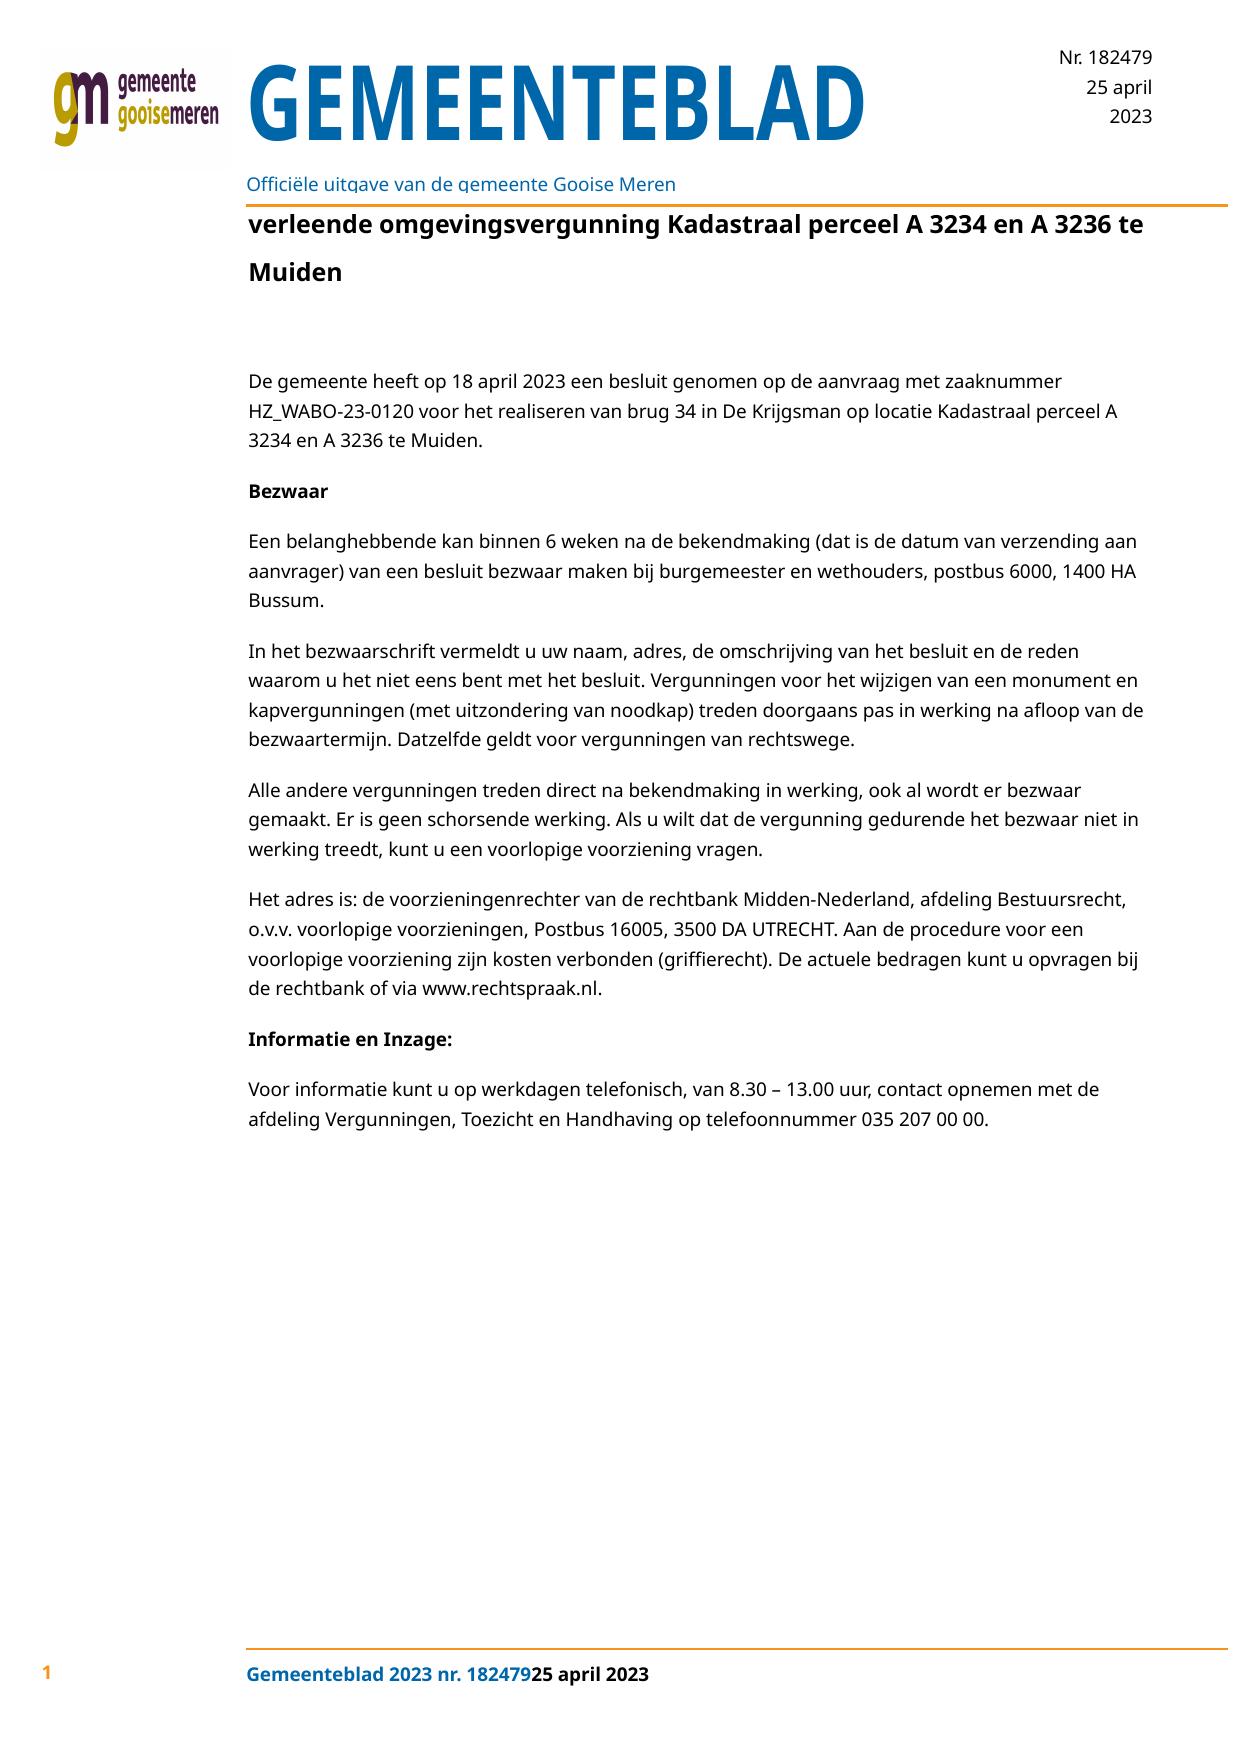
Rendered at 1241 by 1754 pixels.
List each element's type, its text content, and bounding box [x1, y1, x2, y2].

picture [41, 47, 231, 172]
text Voor informatie kunt u op werkdagen telefonisch, van 8.30 – 13.00 uur, contact opnemen met de afdeling Vergunningen, Toezicht en Handhaving op telefoonnummer 035 207 00 00. [248, 1076, 1152, 1132]
text Alle andere vergunningen treden direct na bekendmaking in werking, ook al wordt er bezwaar gemaakt. Er is geen schorsende werking. Als u wilt dat de vergunning gedurende het bezwaar niet in werking treedt, kunt u een voorlopige voorziening vragen. [248, 777, 1152, 862]
text De gemeente heeft op 18 april 2023 een besluit genomen op de aanvraag met zaaknummer HZ_WABO-23-0120 voor het realiseren van brug 34 in De Krijgsman op locatie Kadastraal perceel A 3234 en A 3236 te Muiden. [248, 368, 1152, 453]
text Informatie en Inzage: [248, 1026, 1152, 1052]
text Bezwaar [248, 478, 1152, 504]
text In het bezwaarschrift vermeldt u uw naam, adres, de omschrijving van het besluit en de reden waarom u het niet eens bent met het besluit. Vergunningen voor het wijzigen van een monument en kapvergunningen (met uitzondering van noodkap) treden doorgaans pas in werking na afloop van de bezwaartermijn. Datzelfde geldt voor vergunningen van rechtswege. [248, 638, 1152, 752]
text Het adres is: de voorzieningenrechter van de rechtbank Midden-Nederland, afdeling Bestuursrecht, o.v.v. voorlopige voorzieningen, Postbus 16005, 3500 DA UTRECHT. Aan de procedure voor een voorlopige voorziening zijn kosten verbonden (griffierecht). De actuele bedragen kunt u opvragen bij de rechtbank of via www.rechtspraak.nl. [248, 887, 1152, 1001]
text Een belanghebbende kan binnen 6 weken na de bekendmaking (dat is de datum van verzending aan aanvrager) van een besluit bezwaar maken bij burgemeester en wethouders, postbus 6000, 1400 HA Bussum. [248, 528, 1152, 613]
text verleende omgevingsvergunning Kadastraal perceel A 3234 en A 3236 te Muiden [248, 207, 1152, 288]
